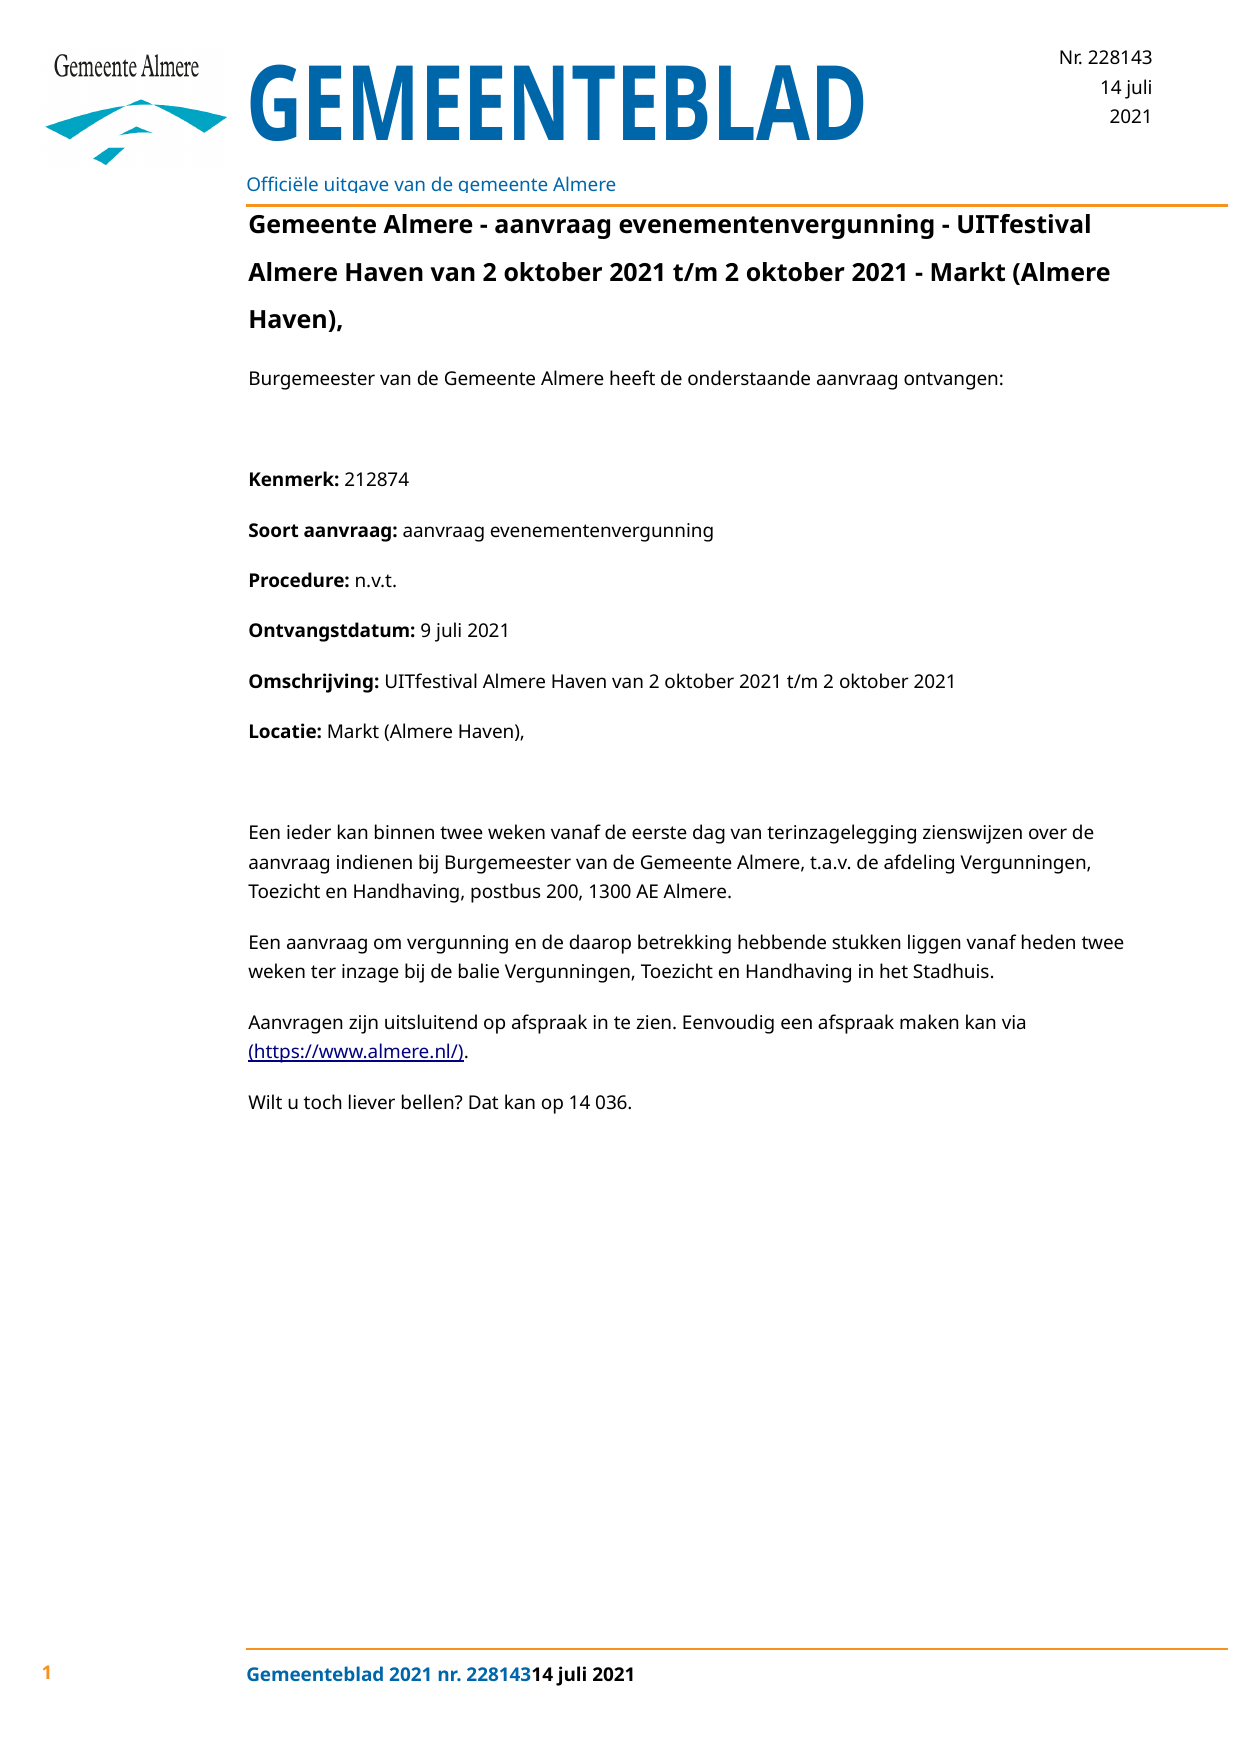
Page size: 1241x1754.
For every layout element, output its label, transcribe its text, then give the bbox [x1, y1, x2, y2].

text Aanvragen zijn uitsluitend op afspraak in te zien. Eenvoudig een afspraak maken kan via (https://www.almere.nl/). [248, 1009, 1152, 1064]
text Wilt u toch liever bellen? Dat kan op 14 036. [248, 1089, 1152, 1114]
text Omschrijving: UITfestival Almere Haven van 2 oktober 2021 t/m 2 oktober 2021 [248, 668, 1152, 694]
text Burgemeester van de Gemeente Almere heeft de onderstaande aanvraag ontvangen: [248, 366, 1152, 391]
text Een ieder kan binnen twee weken vanaf de eerste dag van terinzagelegging zienswijzen over de aanvraag indienen bij Burgemeester van de Gemeente Almere, t.a.v. de afdeling Vergunningen, Toezicht en Handhaving, postbus 200, 1300 AE Almere. [248, 819, 1152, 904]
text Ontvangstdatum: 9 juli 2021 [248, 618, 1152, 643]
text Een aanvraag om vergunning en de daarop betrekking hebbende stukken liggen vanaf heden twee weken ter inzage bij de balie Vergunningen, Toezicht en Handhaving in het Stadhuis. [248, 929, 1152, 984]
text Kenmerk: 212874 [248, 466, 1152, 492]
text Gemeente Almere - aanvraag evenementenvergunning - UITfestival Almere Haven van 2 oktober 2021 t/m 2 oktober 2021 - Markt (Almere Haven), [248, 207, 1152, 336]
text Procedure: n.v.t. [248, 567, 1152, 593]
text Locatie: Markt (Almere Haven), [248, 718, 1152, 744]
picture [41, 47, 231, 172]
text Soort aanvraag: aanvraag evenementenvergunning [248, 517, 1152, 542]
